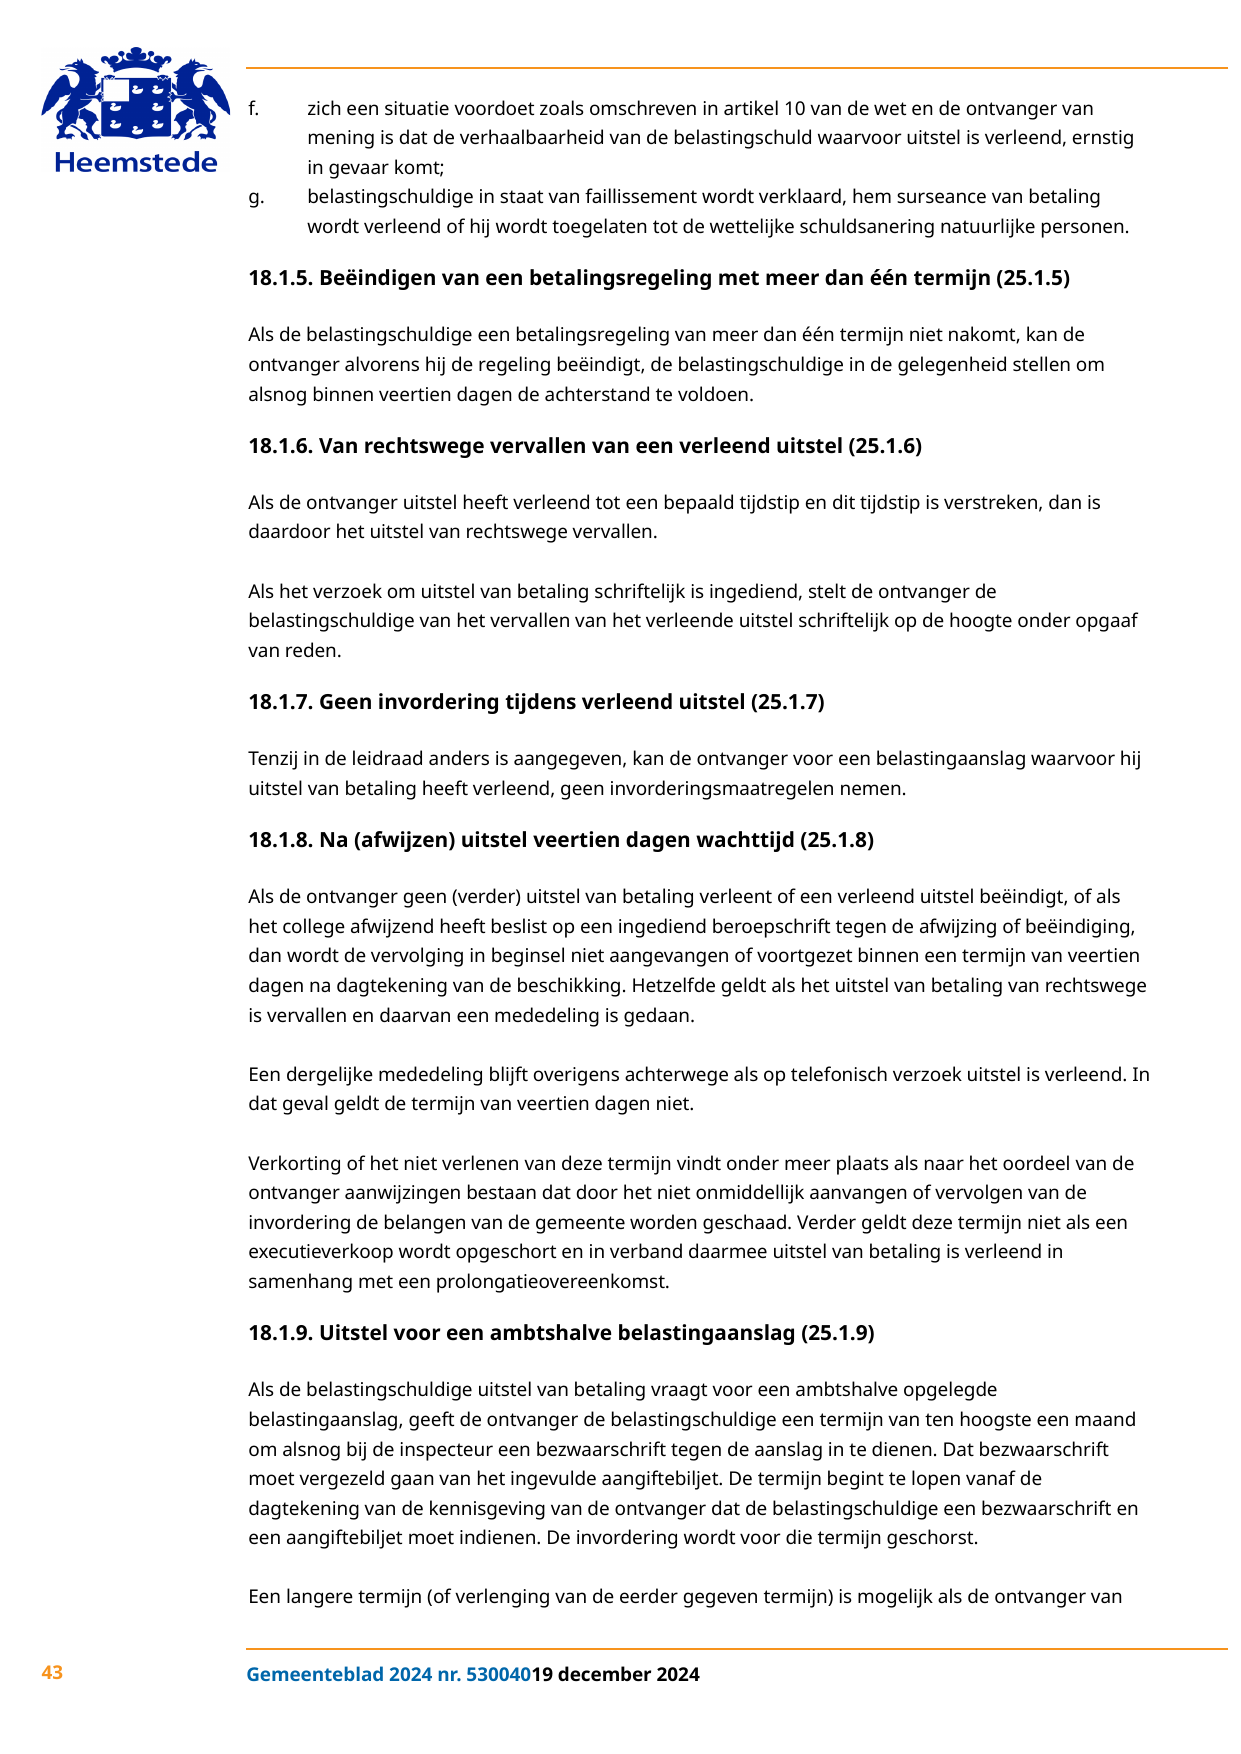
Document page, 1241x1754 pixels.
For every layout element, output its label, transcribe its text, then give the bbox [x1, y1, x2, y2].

text Verkorting of het niet verlenen van deze termijn vindt onder meer plaats als naar het oordeel van de ontvanger aanwijzingen bestaan dat door het niet onmiddellijk aanvangen of vervolgen van de invordering de belangen van de gemeente worden geschaad. Verder geldt deze termijn niet als een executieverkoop wordt opgeschort en in verband daarmee uitstel van betaling is verleend in samenhang met een prolongatieovereenkomst. [248, 1150, 1152, 1294]
text 18.1.7. Geen invordering tijdens verleend uitstel (25.1.7) [248, 687, 1152, 716]
text Tenzij in de leidraad anders is aangegeven, kan de ontvanger voor een belastingaanslag waarvoor hij uitstel van betaling heeft verleend, geen invorderingsmaatregelen nemen. [248, 746, 1152, 801]
text Als de ontvanger uitstel heeft verleend tot een bepaald tijdstip en dit tijdstip is verstreken, dan is daardoor het uitstel van rechtswege vervallen. [248, 489, 1152, 544]
text 18.1.8. Na (afwijzen) uitstel veertien dagen wachttijd (25.1.8) [248, 826, 1152, 854]
list zich een situatie voordoet zoals omschreven in artikel 10 van de wet en de ontvanger van mening is dat de verhaalbaarheid van de belastingschuld waarvoor uitstel is verleend, ernstig in gevaar komt; [248, 95, 1152, 180]
text Als het verzoek om uitstel van betaling schriftelijk is ingediend, stelt de ontvanger de belastingschuldige van het vervallen van het verleende uitstel schriftelijk op de hoogte onder opgaaf van reden. [248, 578, 1152, 663]
text 18.1.9. Uitstel voor een ambtshalve belastingaanslag (25.1.9) [248, 1318, 1152, 1347]
text Als de belastingschuldige uitstel van betaling vraagt voor een ambtshalve opgelegde belastingaanslag, geeft de ontvanger de belastingschuldige een termijn van ten hoogste een maand om alsnog bij de inspecteur een bezwaarschrift tegen de aanslag in te dienen. Dat bezwaarschrift moet vergezeld gaan van het ingevulde aangiftebiljet. De termijn begint te lopen vanaf de dagtekening van de kennisgeving van de ontvanger dat de belastingschuldige een bezwaarschrift en een aangiftebiljet moet indienen. De invordering wordt voor die termijn geschorst. [248, 1377, 1152, 1550]
text Een dergelijke mededeling blijft overigens achterwege als op telefonisch verzoek uitstel is verleend. In dat geval geldt de termijn van veertien dagen niet. [248, 1061, 1152, 1116]
text Een langere termijn (of verlenging van de eerder gegeven termijn) is mogelijk als de ontvanger van [248, 1584, 1152, 1609]
text 18.1.6. Van rechtswege vervallen van een verleend uitstel (25.1.6) [248, 431, 1152, 459]
text Als de belastingschuldige een betalingsregeling van meer dan één termijn niet nakomt, kan de ontvanger alvorens hij de regeling beëindigt, de belastingschuldige in de gelegenheid stellen om alsnog binnen veertien dagen de achterstand te voldoen. [248, 322, 1152, 406]
picture [41, 47, 231, 172]
list belastingschuldige in staat van faillissement wordt verklaard, hem surseance van betaling wordt verleend of hij wordt toegelaten tot de wettelijke schuldsanering natuurlijke personen. [248, 183, 1152, 239]
text Als de ontvanger geen (verder) uitstel van betaling verleent of een verleend uitstel beëindigt, of als het college afwijzend heeft beslist op een ingediend beroepschrift tegen de afwijzing of beëindiging, dan wordt de vervolging in beginsel niet aangevangen of voortgezet binnen een termijn van veertien dagen na dagtekening van de beschikking. Hetzelfde geldt als het uitstel van betaling van rechtswege is vervallen en daarvan een mededeling is gedaan. [248, 883, 1152, 1028]
text 18.1.5. Beëindigen van een betalingsregeling met meer dan één termijn (25.1.5) [248, 263, 1152, 292]
